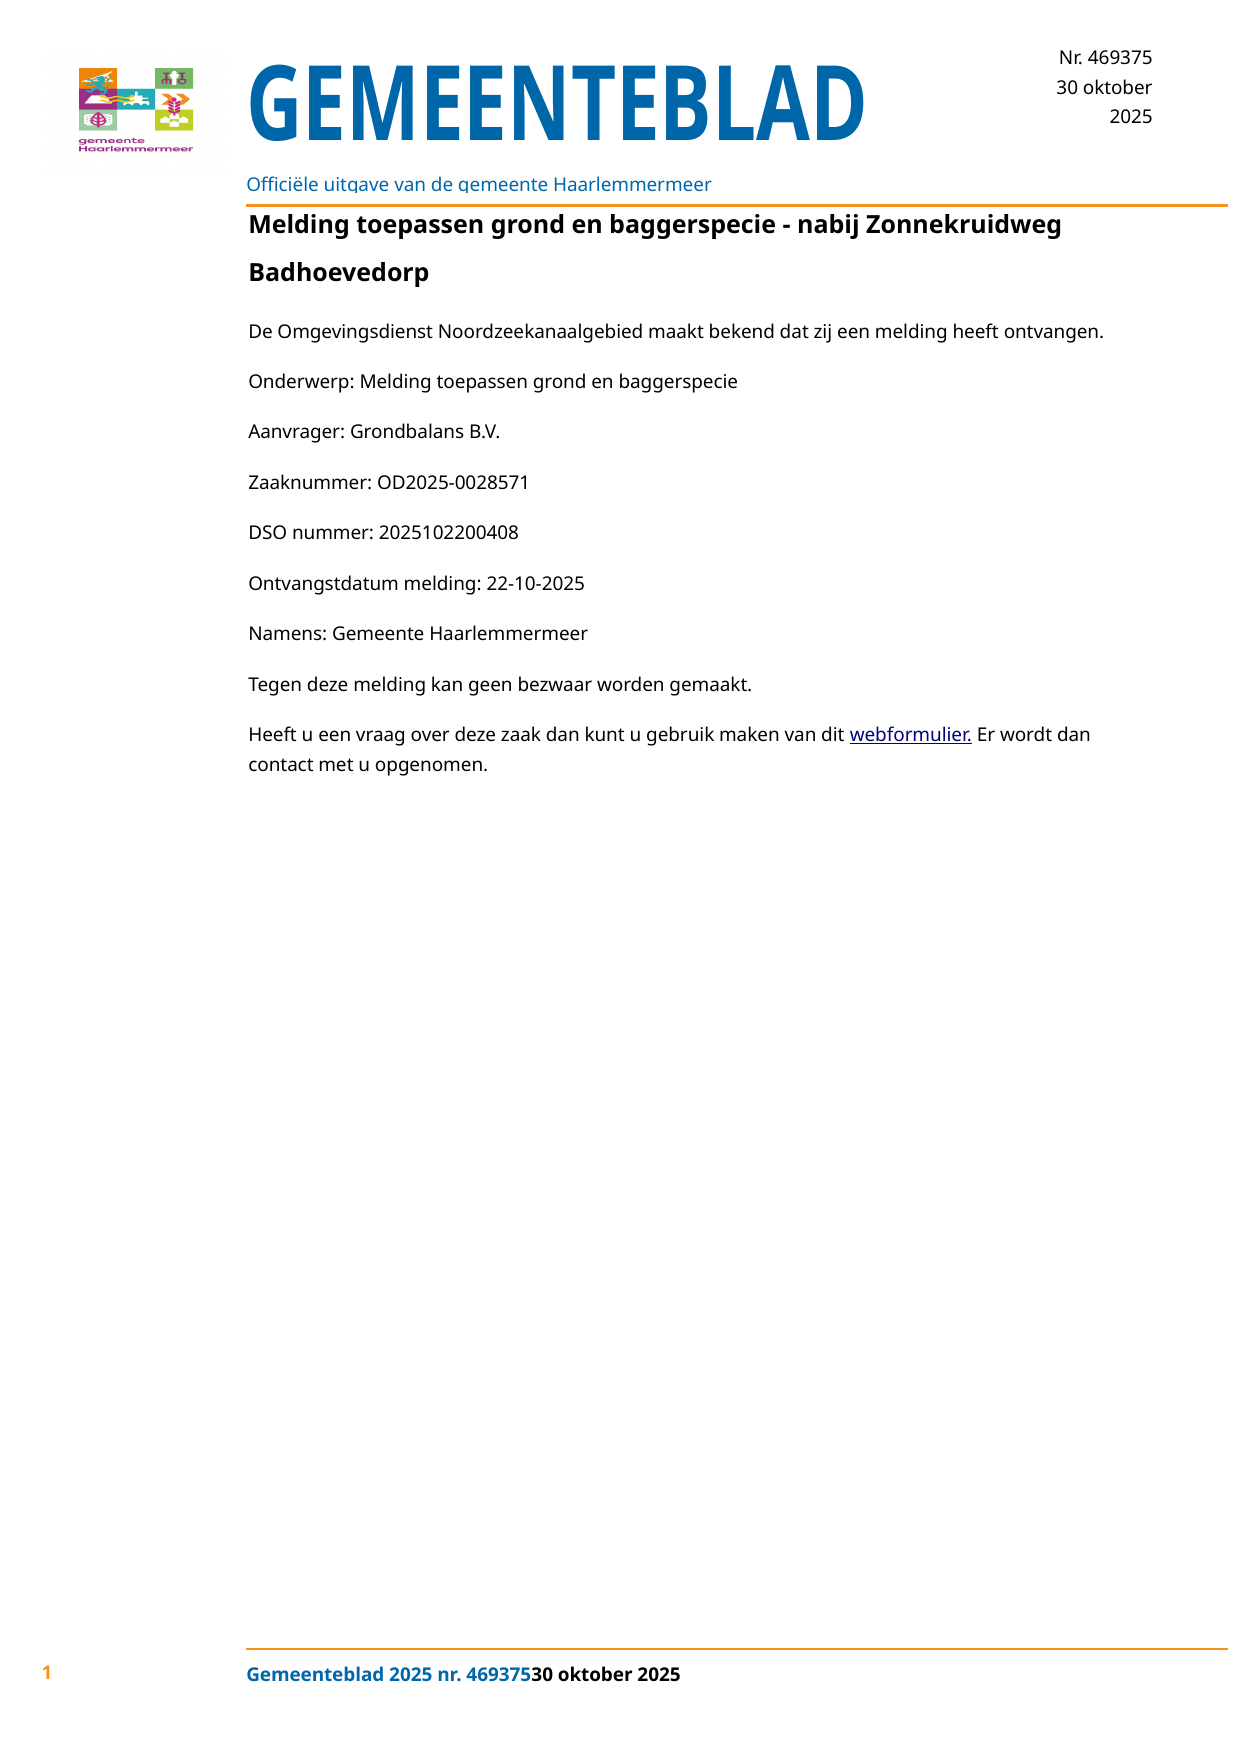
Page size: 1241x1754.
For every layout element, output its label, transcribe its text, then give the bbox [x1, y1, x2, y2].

text Melding toepassen grond en baggerspecie - nabij Zonnekruidweg Badhoevedorp [248, 207, 1152, 288]
text De Omgevingsdienst Noordzeekanaalgebied maakt bekend dat zij een melding heeft ontvangen. [248, 318, 1152, 344]
text Heeft u een vraag over deze zaak dan kunt u gebruik maken van dit webformulier. Er wordt dan contact met u opgenomen. [248, 721, 1152, 777]
picture [41, 47, 231, 172]
text Aanvrager: Grondbalans B.V. [248, 419, 1152, 444]
text Namens: Gemeente Haarlemmermeer [248, 620, 1152, 646]
text Ontvangstdatum melding: 22-10-2025 [248, 570, 1152, 596]
text Onderwerp: Melding toepassen grond en baggerspecie [248, 368, 1152, 394]
text Tegen deze melding kan geen bezwaar worden gemaakt. [248, 671, 1152, 697]
text Zaaknummer: OD2025-0028571 [248, 469, 1152, 495]
text DSO nummer: 2025102200408 [248, 519, 1152, 545]
